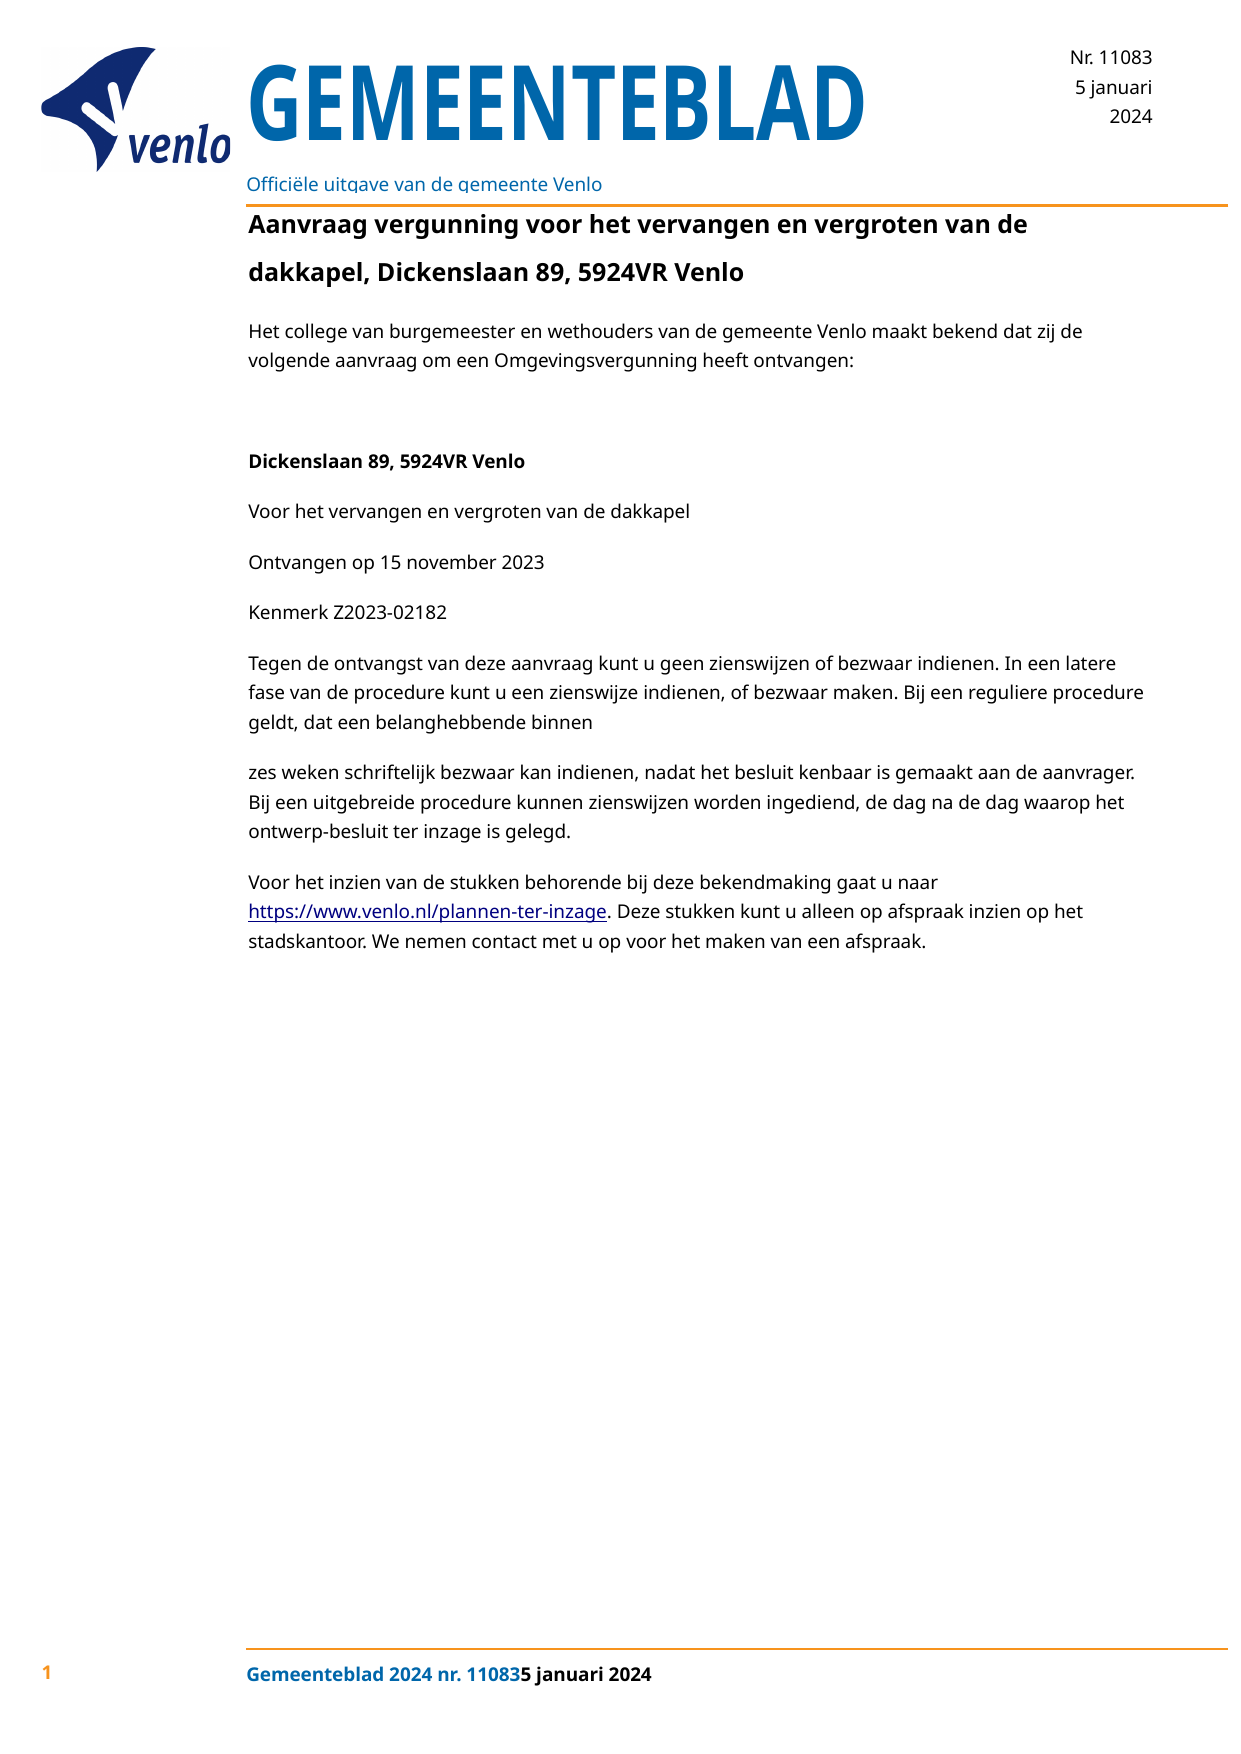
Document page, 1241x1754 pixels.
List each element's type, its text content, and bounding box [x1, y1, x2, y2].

text Tegen de ontvangst van deze aanvraag kunt u geen zienswijzen of bezwaar indienen. In een latere fase van de procedure kunt u een zienswijze indienen, of bezwaar maken. Bij een reguliere procedure geldt, dat een belanghebbende binnen [248, 650, 1152, 735]
text Dickenslaan 89, 5924VR Venlo [248, 448, 1152, 474]
text Voor het vervangen en vergroten van de dakkapel [248, 499, 1152, 524]
picture [41, 47, 231, 172]
text Het college van burgemeester en wethouders van de gemeente Venlo maakt bekend dat zij de volgende aanvraag om een Omgevingsvergunning heeft ontvangen: [248, 318, 1152, 373]
text Voor het inzien van de stukken behorende bij deze bekendmaking gaat u naar https://www.venlo.nl/plannen-ter-inzage. Deze stukken kunt u alleen op afspraak inzien op het stadskantoor. We nemen contact met u op voor het maken van een afspraak. [248, 869, 1152, 954]
text Aanvraag vergunning voor het vervangen en vergroten van de dakkapel, Dickenslaan 89, 5924VR Venlo [248, 207, 1152, 288]
text Ontvangen op 15 november 2023 [248, 549, 1152, 575]
text zes weken schriftelijk bezwaar kan indienen, nadat het besluit kenbaar is gemaakt aan de aanvrager. Bij een uitgebreide procedure kunnen zienswijzen worden ingediend, de dag na de dag waarop het ontwerp-besluit ter inzage is gelegd. [248, 759, 1152, 844]
text Kenmerk Z2023-02182 [248, 599, 1152, 625]
